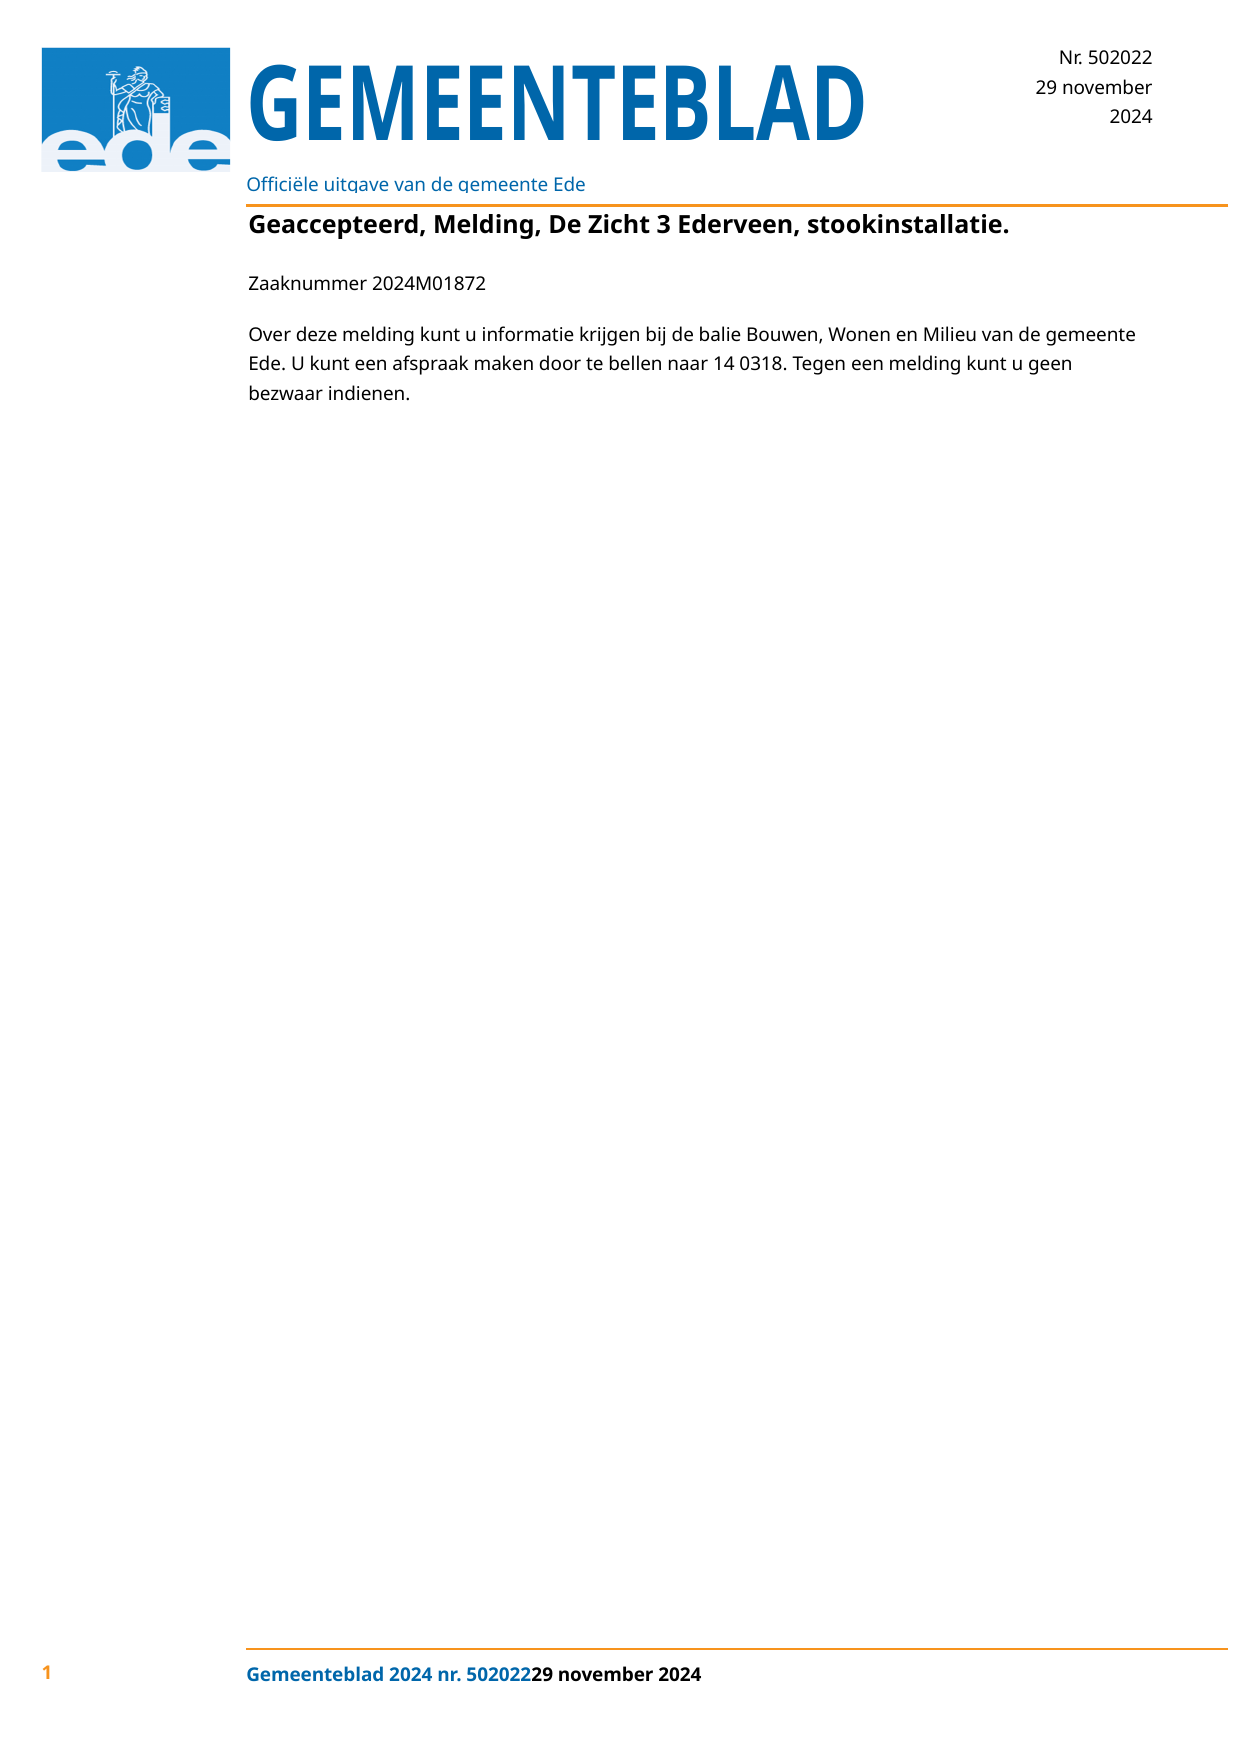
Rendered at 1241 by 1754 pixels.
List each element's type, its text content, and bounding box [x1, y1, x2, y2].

picture [41, 47, 231, 172]
text Geaccepteerd, Melding, De Zicht 3 Ederveen, stookinstallatie. [248, 207, 1152, 241]
text Zaaknummer 2024M01872 [248, 270, 1152, 296]
text Over deze melding kunt u informatie krijgen bij de balie Bouwen, Wonen en Milieu van de gemeente Ede. U kunt een afspraak maken door te bellen naar 14 0318. Tegen een melding kunt u geen bezwaar indienen. [248, 321, 1152, 406]
